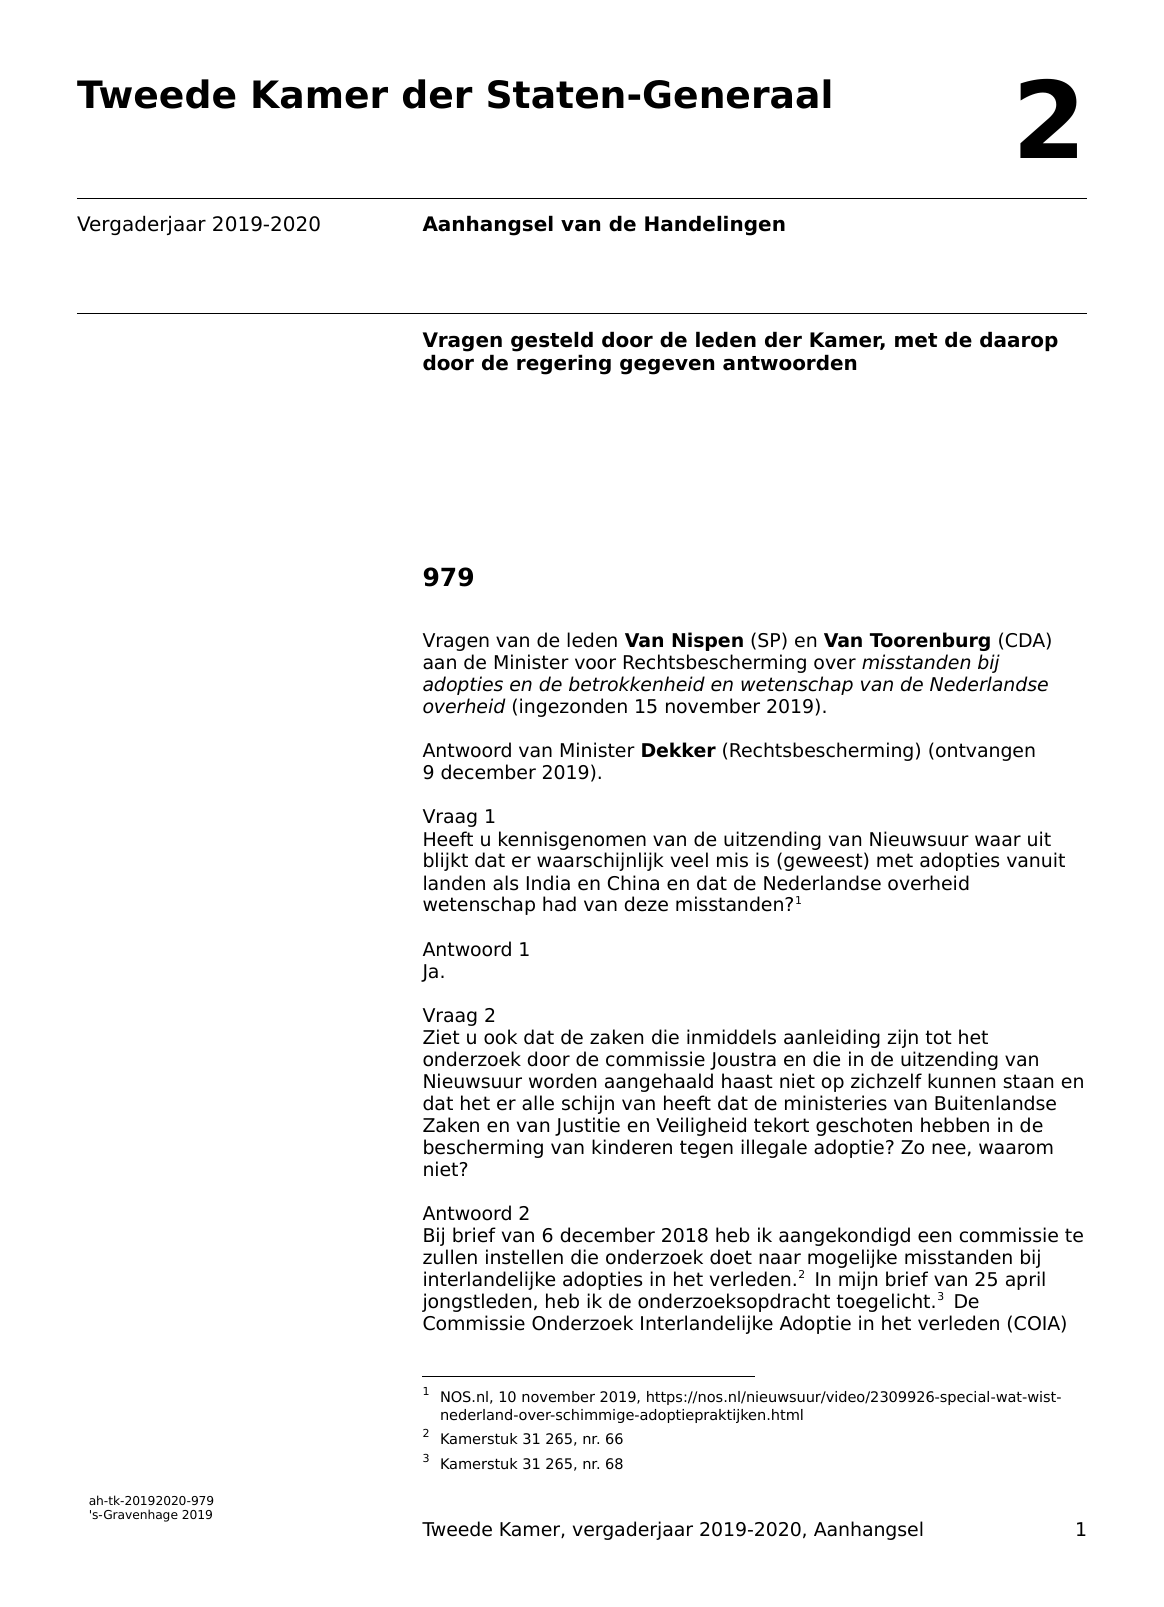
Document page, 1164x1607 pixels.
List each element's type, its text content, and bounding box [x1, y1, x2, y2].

text Heeft u kennisgenomen van de uitzending van Nieuwsuur waar uit blijkt dat er waarschijnlijk veel mis is (geweest) met adopties vanuit landen als India en China en dat de Nederlandse overheid wetenschap had van deze misstanden? [422, 828, 1087, 916]
text Antwoord 1 [422, 938, 1087, 961]
text Ja. [422, 961, 1087, 982]
text Vraag 1 [422, 806, 1087, 828]
text Kamerstuk 31 265, nr. 66 [422, 1427, 1087, 1449]
text Antwoord van Minister Dekker (Rechtsbescherming) (ontvangen 9 december 2019). [422, 740, 1087, 784]
table_cell Aanhangsel van de Handelingen [422, 199, 1087, 313]
table_header Tweede Kamer der Staten-Generaal [77, 59, 886, 198]
text NOS.nl, 10 november 2019, https://nos.nl/nieuwsuur/video/2309926-special-wat-wist-nederland-over-schimmige-adoptiepraktijken.html [422, 1385, 1087, 1424]
text Bij brief van 6 december 2018 heb ik aangekondigd een commissie te zullen instellen die onderzoek doet naar mogelijke misstanden bij interlandelijke adopties in het verleden. In mijn brief van 25 april jongstleden, heb ik de onderzoeksopdracht toegelicht. De Commissie Onderzoek Interlandelijke Adoptie in het verleden (COIA) [422, 1225, 1087, 1334]
text Kamerstuk 31 265, nr. 68 [422, 1452, 1087, 1474]
table_cell Vergaderjaar 2019-2020 [77, 199, 422, 313]
text Vragen van de leden Van Nispen (SP) en Van Toorenburg (CDA) aan de Minister voor Rechtsbescherming over misstanden bij adopties en de betrokkenheid en wetenschap van de Nederlandse overheid (ingezonden 15 november 2019). [422, 630, 1087, 718]
table_header 2 [886, 59, 1087, 198]
table_cell Vragen gesteld door de leden der Kamer, met de daarop door de regering gegeven antwoorden [422, 314, 1087, 375]
text Ziet u ook dat de zaken die inmiddels aanleiding zijn tot het onderzoek door de commissie Joustra en die in de uitzending van Nieuwsuur worden aangehaald haast niet op zichzelf kunnen staan en dat het er alle schijn van heeft dat de ministeries van Buitenlandse Zaken en van Justitie en Veiligheid tekort geschoten hebben in de bescherming van kinderen tegen illegale adoptie? Zo nee, waarom niet? [422, 1027, 1087, 1181]
table_cell [77, 314, 422, 375]
text Antwoord 2 [422, 1203, 1087, 1225]
text ah-tk-20192020-979 [88, 1494, 323, 1508]
text 's-Gravenhage 2019 [88, 1508, 323, 1522]
text 979 [422, 563, 1087, 592]
text Vraag 2 [422, 1005, 1087, 1027]
